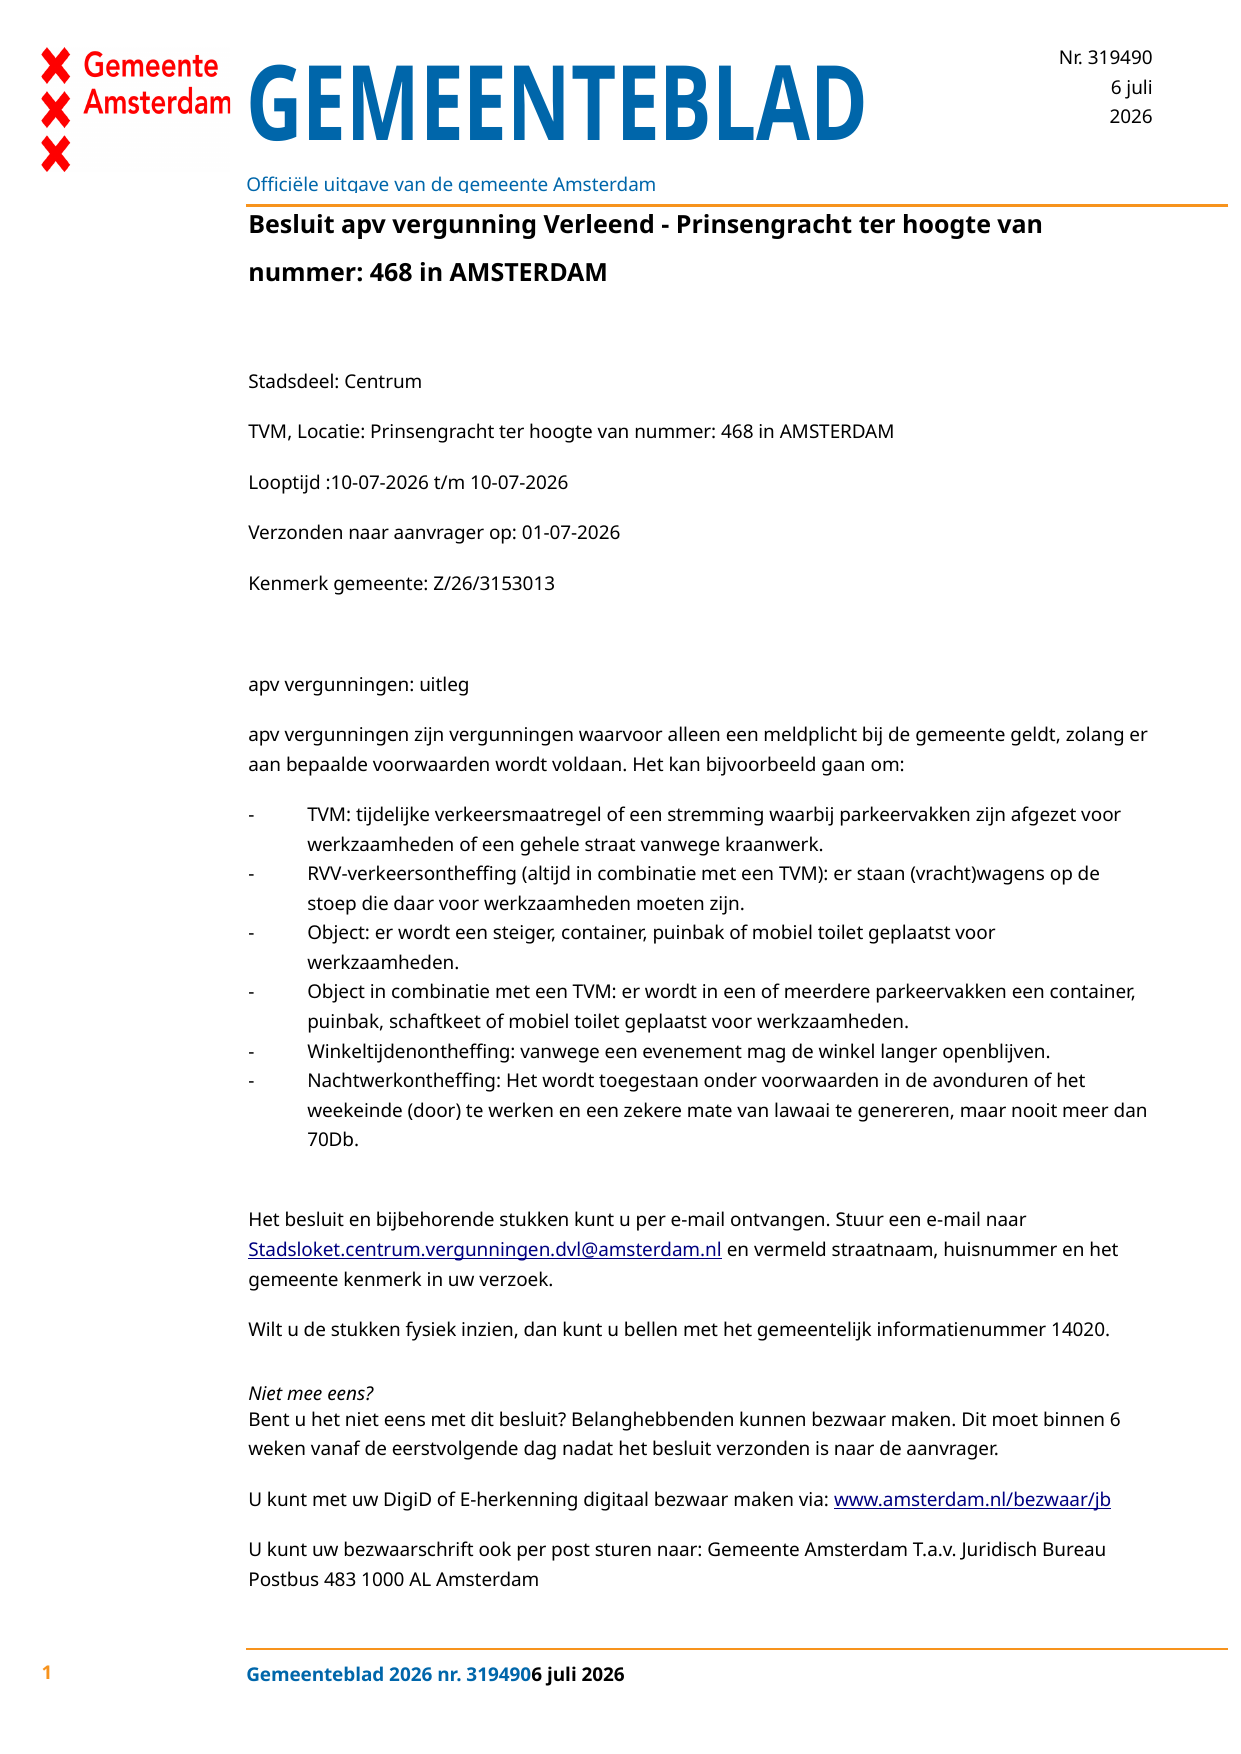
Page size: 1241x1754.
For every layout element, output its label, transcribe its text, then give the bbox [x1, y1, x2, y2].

list Object: er wordt een steiger, container, puinbak of mobiel toilet geplaatst voor werkzaamheden. [248, 919, 1152, 975]
text Stadsdeel: Centrum [248, 368, 1152, 394]
text Kenmerk gemeente: Z/26/3153013 [248, 570, 1152, 596]
text TVM, Locatie: Prinsengracht ter hoogte van nummer: 468 in AMSTERDAM [248, 419, 1152, 444]
text Het besluit en bijbehorende stukken kunt u per e-mail ontvangen. Stuur een e-mail naar Stadsloket.centrum.vergunningen.dvl@amsterdam.nl en vermeld straatnaam, huisnummer en het gemeente kenmerk in uw verzoek. [248, 1207, 1152, 1292]
text Niet mee eens? [248, 1380, 1152, 1406]
list Nachtwerkontheffing: Het wordt toegestaan onder voorwaarden in de avonduren of het weekeinde (door) te werken en een zekere mate van lawaai te genereren, maar nooit meer dan 70Db. [248, 1067, 1152, 1152]
text Besluit apv vergunning Verleend - Prinsengracht ter hoogte van nummer: 468 in AMSTERDAM [248, 207, 1152, 288]
text Wilt u de stukken fysiek inzien, dan kunt u bellen met het gemeentelijk informatienummer 14020. [248, 1316, 1152, 1342]
text Bent u het niet eens met dit besluit? Belanghebbenden kunnen bezwaar maken. Dit moet binnen 6 weken vanaf de eerstvolgende dag nadat het besluit verzonden is naar de aanvrager. [248, 1406, 1152, 1461]
text U kunt uw bezwaarschrift ook per post sturen naar: Gemeente Amsterdam T.a.v. Juridisch Bureau Postbus 483 1000 AL Amsterdam [248, 1536, 1152, 1592]
text U kunt met uw DigiD of E-herkenning digitaal bezwaar maken via: www.amsterdam.nl/bezwaar/jb [248, 1486, 1152, 1512]
list Winkeltijdenontheffing: vanwege een evenement mag de winkel langer openblijven. [248, 1038, 1152, 1064]
text Looptijd :10-07-2026 t/m 10-07-2026 [248, 469, 1152, 495]
list TVM: tijdelijke verkeersmaatregel of een stremming waarbij parkeervakken zijn afgezet voor werkzaamheden of een gehele straat vanwege kraanwerk. [248, 801, 1152, 857]
text apv vergunningen zijn vergunningen waarvoor alleen een meldplicht bij de gemeente geldt, zolang er aan bepaalde voorwaarden wordt voldaan. Het kan bijvoorbeeld gaan om: [248, 721, 1152, 777]
text apv vergunningen: uitleg [248, 671, 1152, 697]
picture [41, 47, 231, 172]
text Verzonden naar aanvrager op: 01-07-2026 [248, 519, 1152, 545]
list RVV-verkeersontheffing (altijd in combinatie met een TVM): er staan (vracht)wagens op de stoep die daar voor werkzaamheden moeten zijn. [248, 860, 1152, 916]
list Object in combinatie met een TVM: er wordt in een of meerdere parkeervakken een container, puinbak, schaftkeet of mobiel toilet geplaatst voor werkzaamheden. [248, 979, 1152, 1034]
